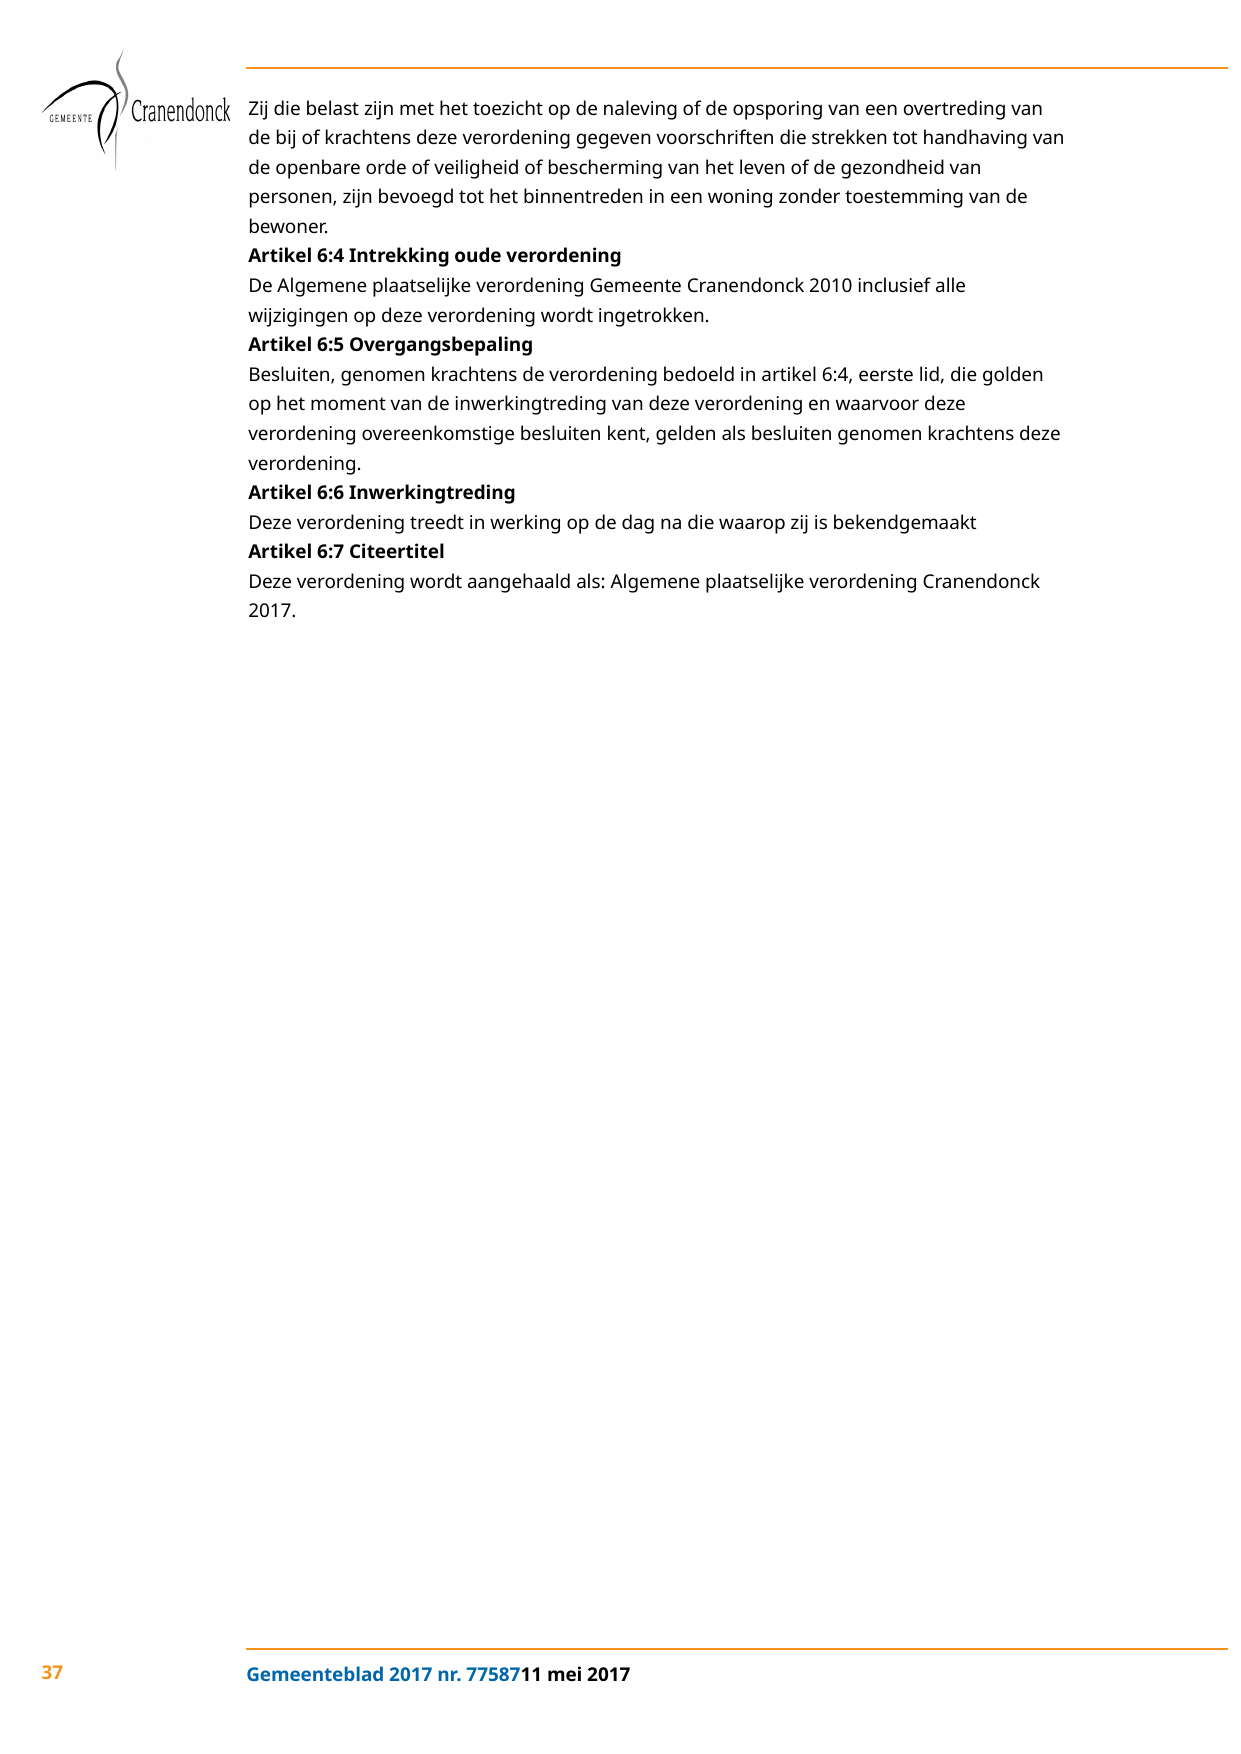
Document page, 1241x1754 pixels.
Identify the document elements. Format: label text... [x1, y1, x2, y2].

picture [41, 47, 231, 172]
table_cell Zij die belast zijn met het toezicht op de naleving of de opsporing van een overtreding van de bij of krachtens deze verordening gegeven voorschriften die strekken tot handhaving van de openbare orde of veiligheid of bescherming van het leven of de gezondheid van personen, zijn bevoegd tot het binnentreden in een woning zonder toestemming van de bewoner. Artikel 6:4 Intrekking oude verordening De Algemene plaatselijke verordening Gemeente Cranendonck 2010 inclusief alle wijzigingen op deze verordening wordt ingetrokken. Artikel 6:5 Overgangsbepaling Besluiten, genomen krachtens de verordening bedoeld in artikel 6:4, eerste lid, die golden op het moment van de inwerkingtreding van deze verordening en waarvoor deze verordening overeenkomstige besluiten kent, gelden als besluiten genomen krachtens deze verordening. Artikel 6:6 Inwerkingtreding Deze verordening treedt in werking op de dag na die waarop zij is bekendgemaakt Artikel 6:7 Citeertitel Deze verordening wordt aangehaald als: Algemene plaatselijke verordening Cranendonck 2017. [248, 95, 1067, 623]
